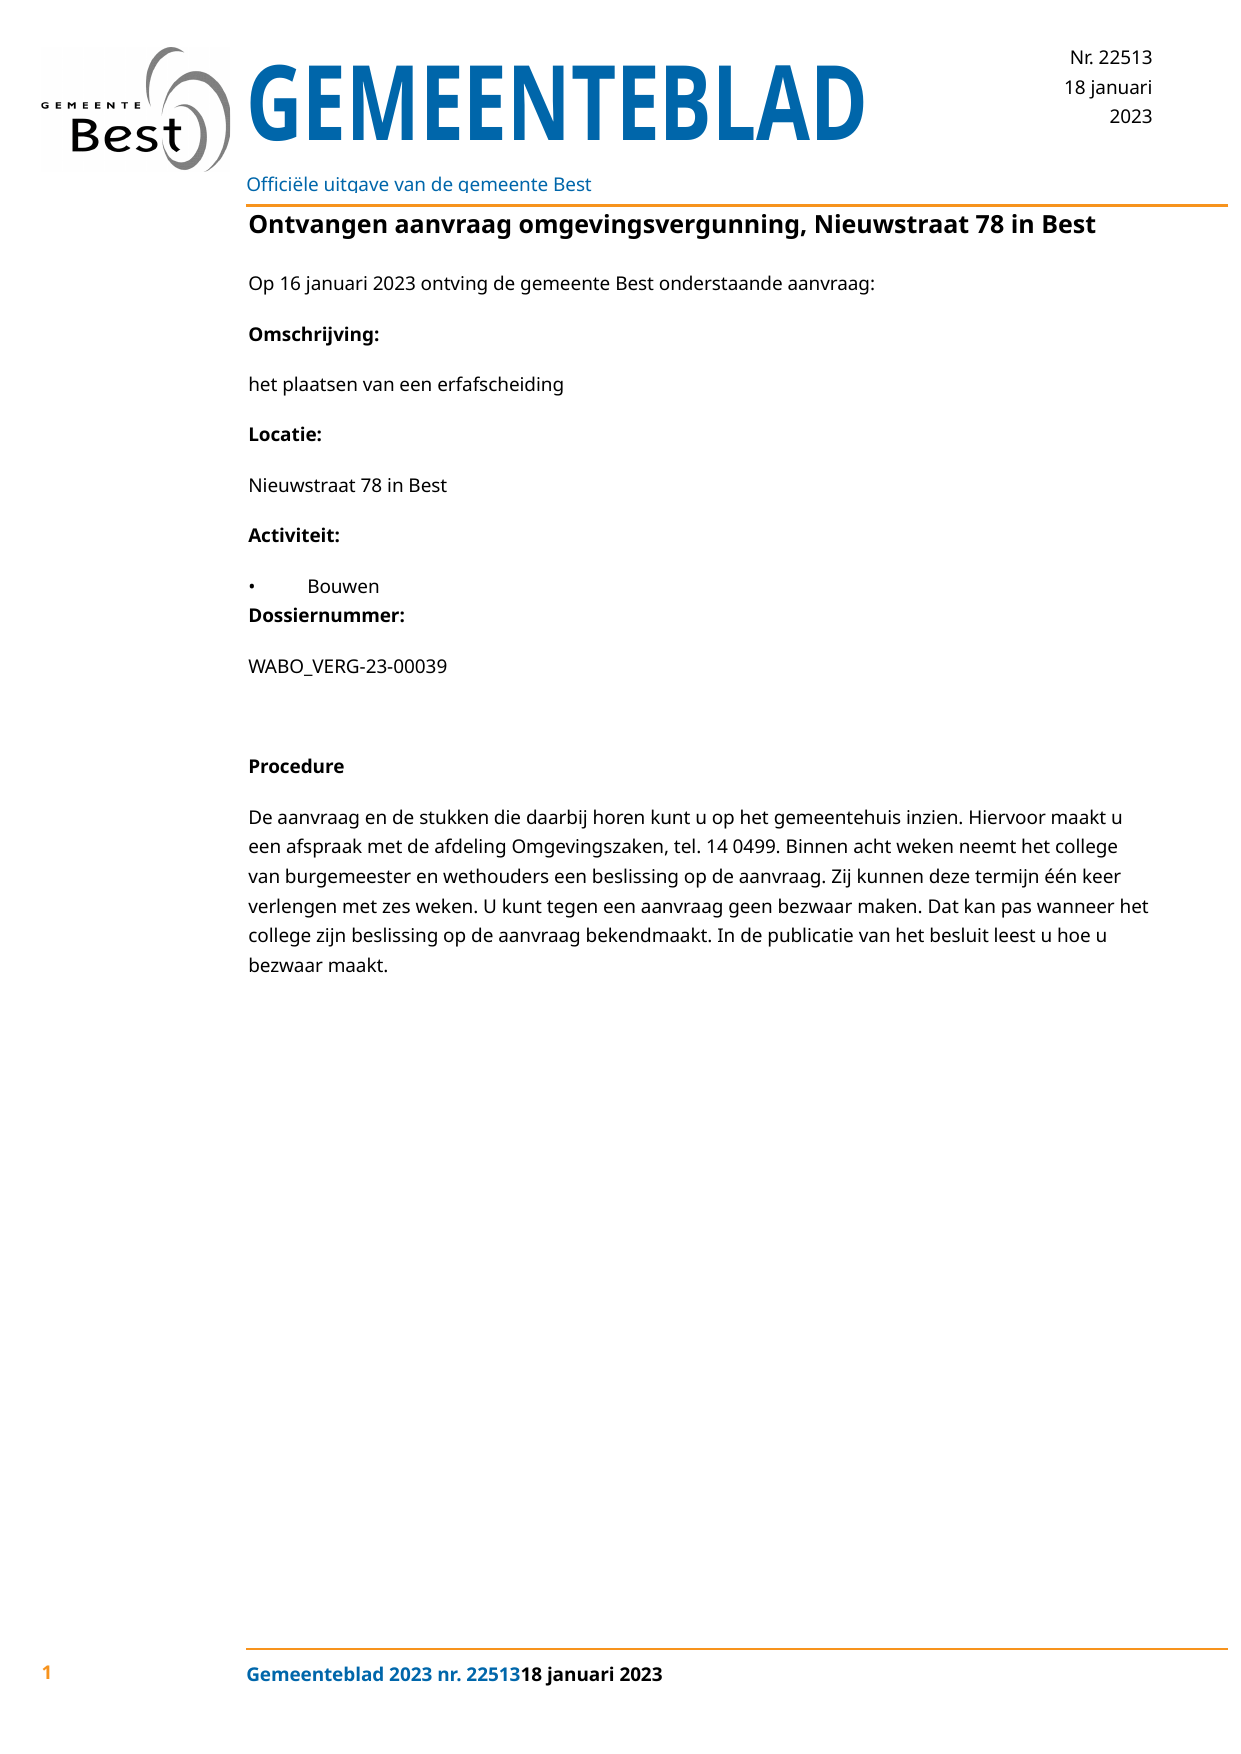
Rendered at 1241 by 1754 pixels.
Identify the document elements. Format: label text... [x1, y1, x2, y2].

text De aanvraag en de stukken die daarbij horen kunt u op het gemeentehuis inzien. Hiervoor maakt u een afspraak met de afdeling Omgevingszaken, tel. 14 0499. Binnen acht weken neemt het college van burgemeester en wethouders een beslissing op de aanvraag. Zij kunnen deze termijn één keer verlengen met zes weken. U kunt tegen een aanvraag geen bezwaar maken. Dat kan pas wanneer het college zijn beslissing op de aanvraag bekendmaakt. In de publicatie van het besluit leest u hoe u bezwaar maakt. [248, 804, 1152, 978]
text Nieuwstraat 78 in Best [248, 472, 1152, 498]
text Activiteit: [248, 522, 1152, 548]
picture [41, 47, 231, 172]
text Op 16 januari 2023 ontving de gemeente Best onderstaande aanvraag: [248, 270, 1152, 296]
text Locatie: [248, 422, 1152, 447]
text WABO_VERG-23-00039 [248, 653, 1152, 678]
text het plaatsen van een erfafscheiding [248, 371, 1152, 397]
text Dossiernummer: [248, 602, 1152, 628]
text Omschrijving: [248, 321, 1152, 346]
list Bouwen [248, 573, 1152, 598]
text Procedure [248, 754, 1152, 779]
text Ontvangen aanvraag omgevingsvergunning, Nieuwstraat 78 in Best [248, 207, 1152, 241]
